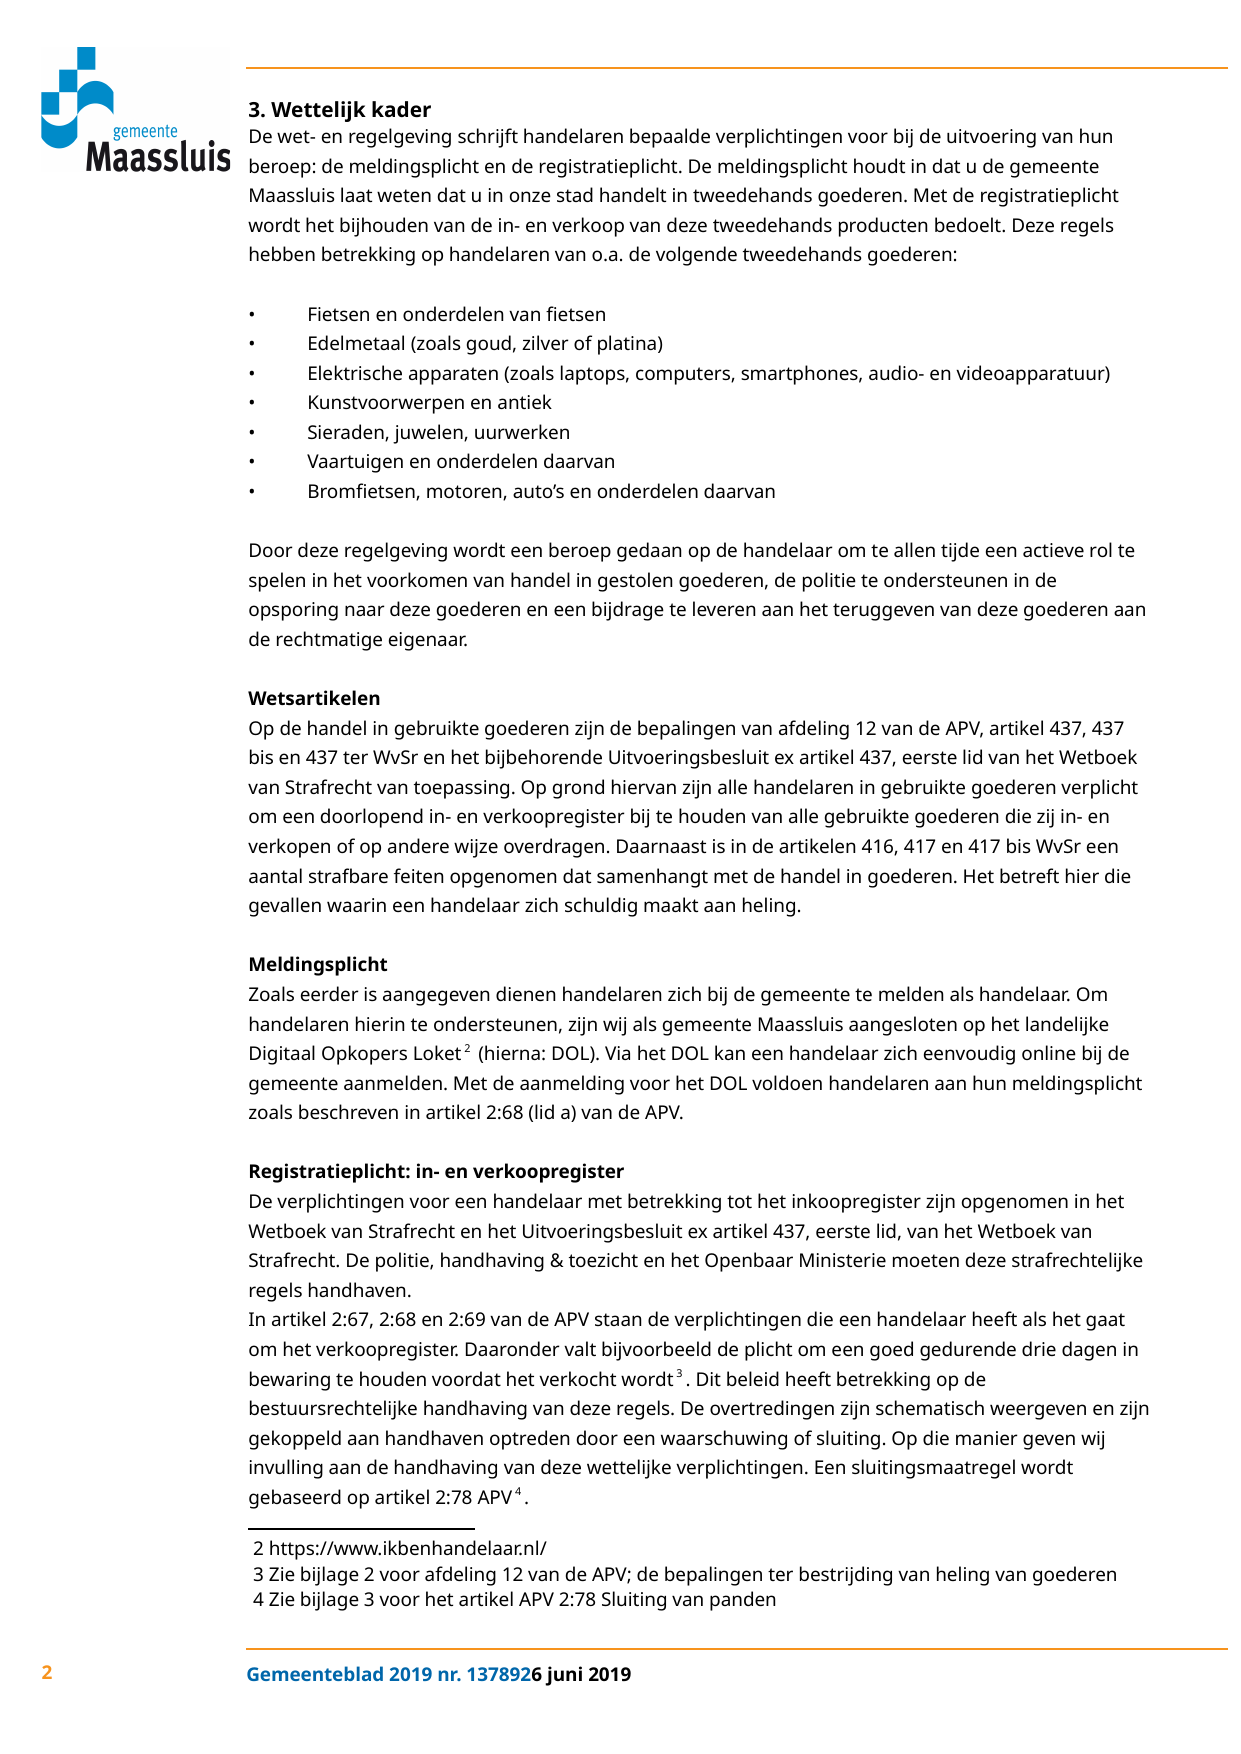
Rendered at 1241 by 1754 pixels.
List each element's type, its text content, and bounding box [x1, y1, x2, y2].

list Bromfietsen, motoren, auto’s en onderdelen daarvan [248, 478, 1152, 504]
list Sieraden, juwelen, uurwerken [248, 419, 1152, 445]
text 3. Wettelijk kader [248, 95, 1152, 123]
list Vaartuigen en onderdelen daarvan [248, 449, 1152, 474]
text Door deze regelgeving wordt een beroep gedaan op de handelaar om te allen tijde een actieve rol te spelen in het voorkomen van handel in gestolen goederen, de politie te ondersteunen in de opsporing naar deze goederen en een bijdrage te leveren aan het teruggeven van deze goederen aan de rechtmatige eigenaar. [248, 537, 1152, 652]
text Zie bijlage 3 voor het artikel APV 2:78 Sluiting van panden [248, 1586, 1152, 1612]
text In artikel 2:67, 2:68 en 2:69 van de APV staan de verplichtingen die een handelaar heeft als het gaat om het verkoopregister. Daaronder valt bijvoorbeeld de plicht om een goed gedurende drie dagen in bewaring te houden voordat het verkocht wordt. Dit beleid heeft betrekking op de bestuursrechtelijke handhaving van deze regels. De overtredingen zijn schematisch weergeven en zijn gekoppeld aan handhaven optreden door een waarschuwing of sluiting. Op die manier geven wij invulling aan de handhaving van deze wettelijke verplichtingen. Een sluitingsmaatregel wordt gebaseerd op artikel 2:78 APV. [248, 1307, 1152, 1510]
picture [41, 47, 231, 172]
text Registratieplicht: in- en verkoopregister [248, 1159, 1152, 1184]
text Op de handel in gebruikte goederen zijn de bepalingen van afdeling 12 van de APV, artikel 437, 437 bis en 437 ter WvSr en het bijbehorende Uitvoeringsbesluit ex artikel 437, eerste lid van het Wetboek van Strafrecht van toepassing. Op grond hiervan zijn alle handelaren in gebruikte goederen verplicht om een doorlopend in- en verkoopregister bij te houden van alle gebruikte goederen die zij in- en verkopen of op andere wijze overdragen. Daarnaast is in de artikelen 416, 417 en 417 bis WvSr een aantal strafbare feiten opgenomen dat samenhangt met de handel in goederen. Het betreft hier die gevallen waarin een handelaar zich schuldig maakt aan heling. [248, 715, 1152, 918]
list Fietsen en onderdelen van fietsen [248, 301, 1152, 326]
list Kunstvoorwerpen en antiek [248, 389, 1152, 415]
text Meldingsplicht [248, 952, 1152, 977]
text De wet- en regelgeving schrijft handelaren bepaalde verplichtingen voor bij de uitvoering van hun beroep: de meldingsplicht en de registratieplicht. De meldingsplicht houdt in dat u de gemeente Maassluis laat weten dat u in onze stad handelt in tweedehands goederen. Met de registratieplicht wordt het bijhouden van de in- en verkoop van deze tweedehands producten bedoelt. Deze regels hebben betrekking op handelaren van o.a. de volgende tweedehands goederen: [248, 123, 1152, 267]
text Zie bijlage 2 voor afdeling 12 van de APV; de bepalingen ter bestrijding van heling van goederen [248, 1561, 1152, 1586]
text Zoals eerder is aangegeven dienen handelaren zich bij de gemeente te melden als handelaar. Om handelaren hierin te ondersteunen, zijn wij als gemeente Maassluis aangesloten op het landelijke Digitaal Opkopers Loket (hierna: DOL). Via het DOL kan een handelaar zich eenvoudig online bij de gemeente aanmelden. Met de aanmelding voor het DOL voldoen handelaren aan hun meldingsplicht zoals beschreven in artikel 2:68 (lid a) van de APV. [248, 981, 1152, 1125]
text https://www.ikbenhandelaar.nl/ [248, 1535, 1152, 1561]
list Elektrische apparaten (zoals laptops, computers, smartphones, audio- en videoapparatuur) [248, 360, 1152, 386]
list Edelmetaal (zoals goud, zilver of platina) [248, 330, 1152, 356]
text De verplichtingen voor een handelaar met betrekking tot het inkoopregister zijn opgenomen in het Wetboek van Strafrecht en het Uitvoeringsbesluit ex artikel 437, eerste lid, van het Wetboek van Strafrecht. De politie, handhaving & toezicht en het Openbaar Ministerie moeten deze strafrechtelijke regels handhaven. [248, 1188, 1152, 1303]
text Wetsartikelen [248, 685, 1152, 711]
picture [41, 47, 77, 92]
